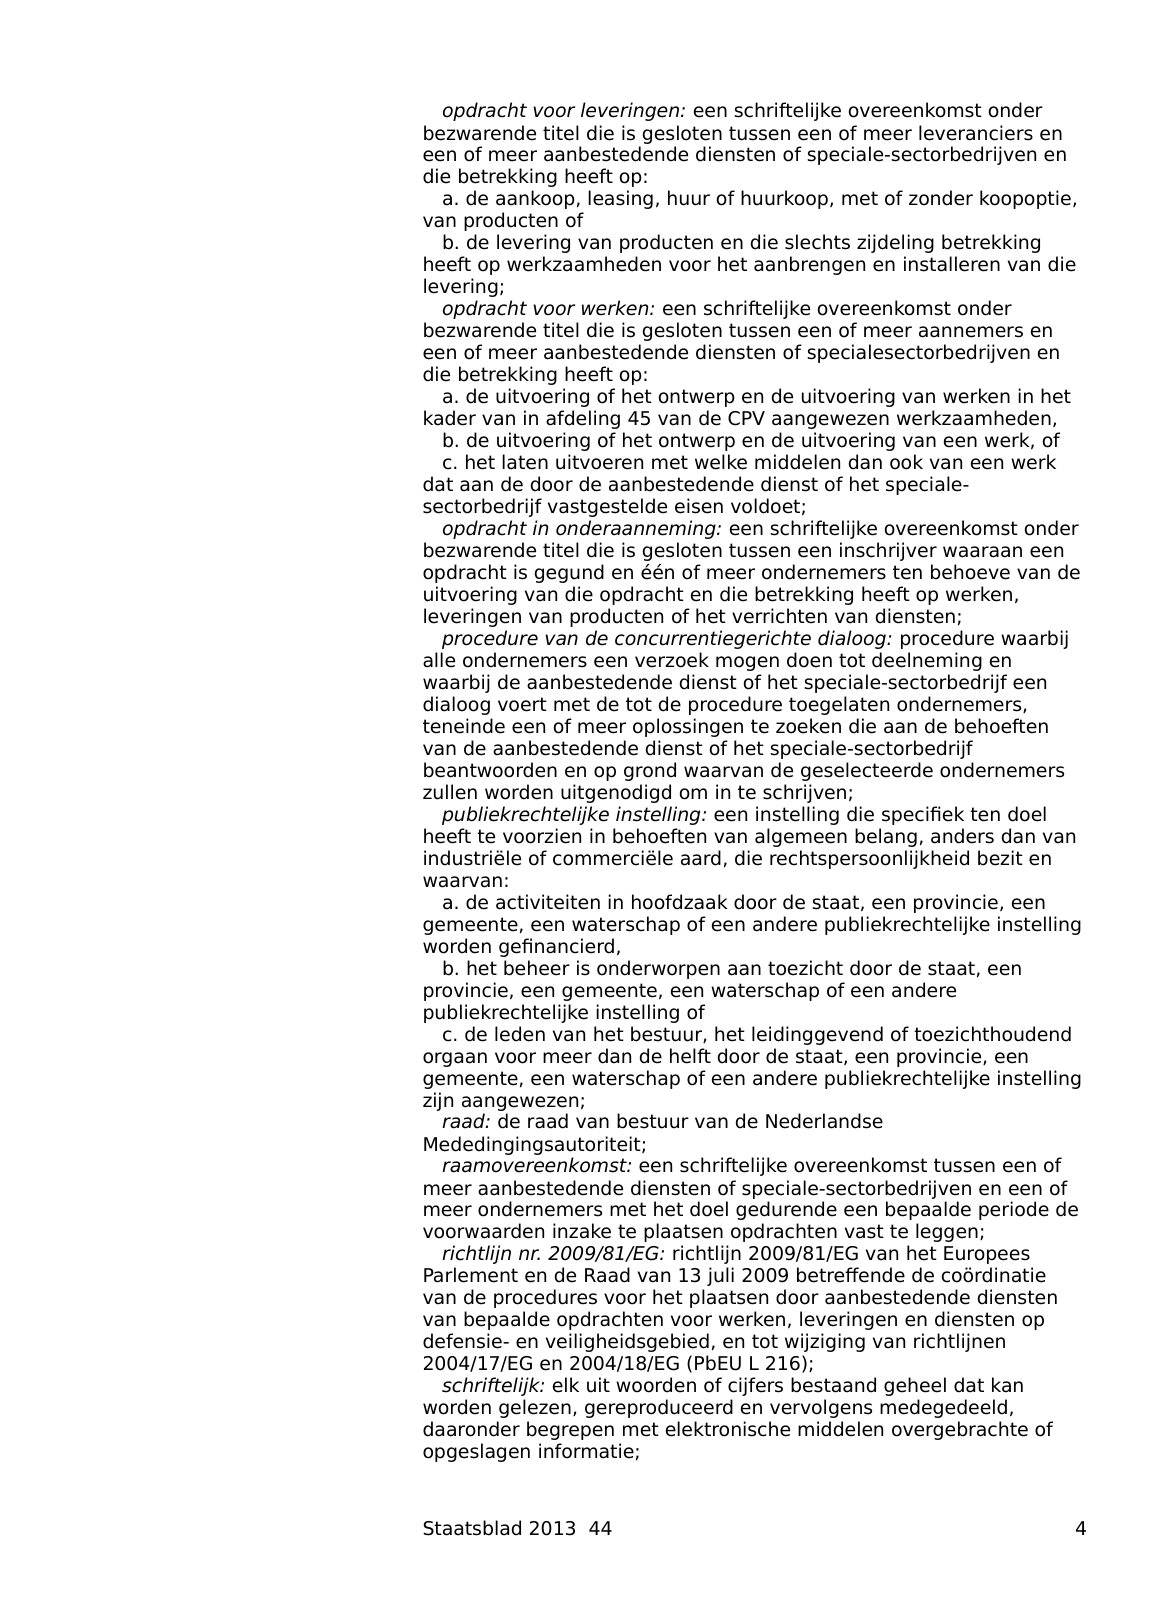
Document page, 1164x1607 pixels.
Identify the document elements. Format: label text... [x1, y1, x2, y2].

text richtlijn nr. 2009/81/EG: richtlijn 2009/81/EG van het Europees Parlement en de Raad van 13 juli 2009 betreffende de coördinatie van de procedures voor het plaatsen door aanbestedende diensten van bepaalde opdrachten voor werken, leveringen en diensten op defensie- en veiligheidsgebied, en tot wijziging van richtlijnen 2004/17/EG en 2004/18/EG (PbEU L 216); [422, 1243, 1087, 1375]
text a. de activiteiten in hoofdzaak door de staat, een provincie, een gemeente, een waterschap of een andere publiekrechtelijke instelling worden gefinancierd, [422, 892, 1087, 958]
text publiekrechtelijke instelling: een instelling die specifiek ten doel heeft te voorzien in behoeften van algemeen belang, anders dan van industriële of commerciële aard, die rechtspersoonlijkheid bezit en waarvan: [422, 804, 1087, 892]
text raamovereenkomst: een schriftelijke overeenkomst tussen een of meer aanbestedende diensten of speciale-sectorbedrijven en een of meer ondernemers met het doel gedurende een bepaalde periode de voorwaarden inzake te plaatsen opdrachten vast te leggen; [422, 1155, 1087, 1243]
text raad: de raad van bestuur van de Nederlandse Mededingingsautoriteit; [422, 1111, 1087, 1155]
text b. de uitvoering of het ontwerp en de uitvoering van een werk, of [422, 430, 1087, 452]
text c. de leden van het bestuur, het leidinggevend of toezichthoudend orgaan voor meer dan de helft door de staat, een provincie, een gemeente, een waterschap of een andere publiekrechtelijke instelling zijn aangewezen; [422, 1023, 1087, 1111]
text b. het beheer is onderworpen aan toezicht door de staat, een provincie, een gemeente, een waterschap of een andere publiekrechtelijke instelling of [422, 958, 1087, 1023]
text b. de levering van producten en die slechts zijdeling betrekking heeft op werkzaamheden voor het aanbrengen en installeren van die levering; [422, 232, 1087, 298]
text procedure van de concurrentiegerichte dialoog: procedure waarbij alle ondernemers een verzoek mogen doen tot deelneming en waarbij de aanbestedende dienst of het speciale-sectorbedrijf een dialoog voert met de tot de procedure toegelaten ondernemers, teneinde een of meer oplossingen te zoeken die aan de behoeften van de aanbestedende dienst of het speciale-sectorbedrijf beantwoorden en op grond waarvan de geselecteerde ondernemers zullen worden uitgenodigd om in te schrijven; [422, 628, 1087, 804]
text schriftelijk: elk uit woorden of cijfers bestaand geheel dat kan worden gelezen, gereproduceerd en vervolgens medegedeeld, daaronder begrepen met elektronische middelen overgebrachte of opgeslagen informatie; [422, 1375, 1087, 1463]
text a. de uitvoering of het ontwerp en de uitvoering van werken in het kader van in afdeling 45 van de CPV aangewezen werkzaamheden, [422, 386, 1087, 430]
text opdracht voor leveringen: een schriftelijke overeenkomst onder bezwarende titel die is gesloten tussen een of meer leveranciers en een of meer aanbestedende diensten of speciale-sectorbedrijven en die betrekking heeft op: [422, 100, 1087, 188]
text opdracht voor werken: een schriftelijke overeenkomst onder bezwarende titel die is gesloten tussen een of meer aannemers en een of meer aanbestedende diensten of specialesectorbedrijven en die betrekking heeft op: [422, 298, 1087, 386]
text c. het laten uitvoeren met welke middelen dan ook van een werk dat aan de door de aanbestedende dienst of het speciale-sectorbedrijf vastgestelde eisen voldoet; [422, 452, 1087, 518]
text a. de aankoop, leasing, huur of huurkoop, met of zonder koopoptie, van producten of [422, 188, 1087, 232]
text opdracht in onderaanneming: een schriftelijke overeenkomst onder bezwarende titel die is gesloten tussen een inschrijver waaraan een opdracht is gegund en één of meer ondernemers ten behoeve van de uitvoering van die opdracht en die betrekking heeft op werken, leveringen van producten of het verrichten van diensten; [422, 518, 1087, 628]
